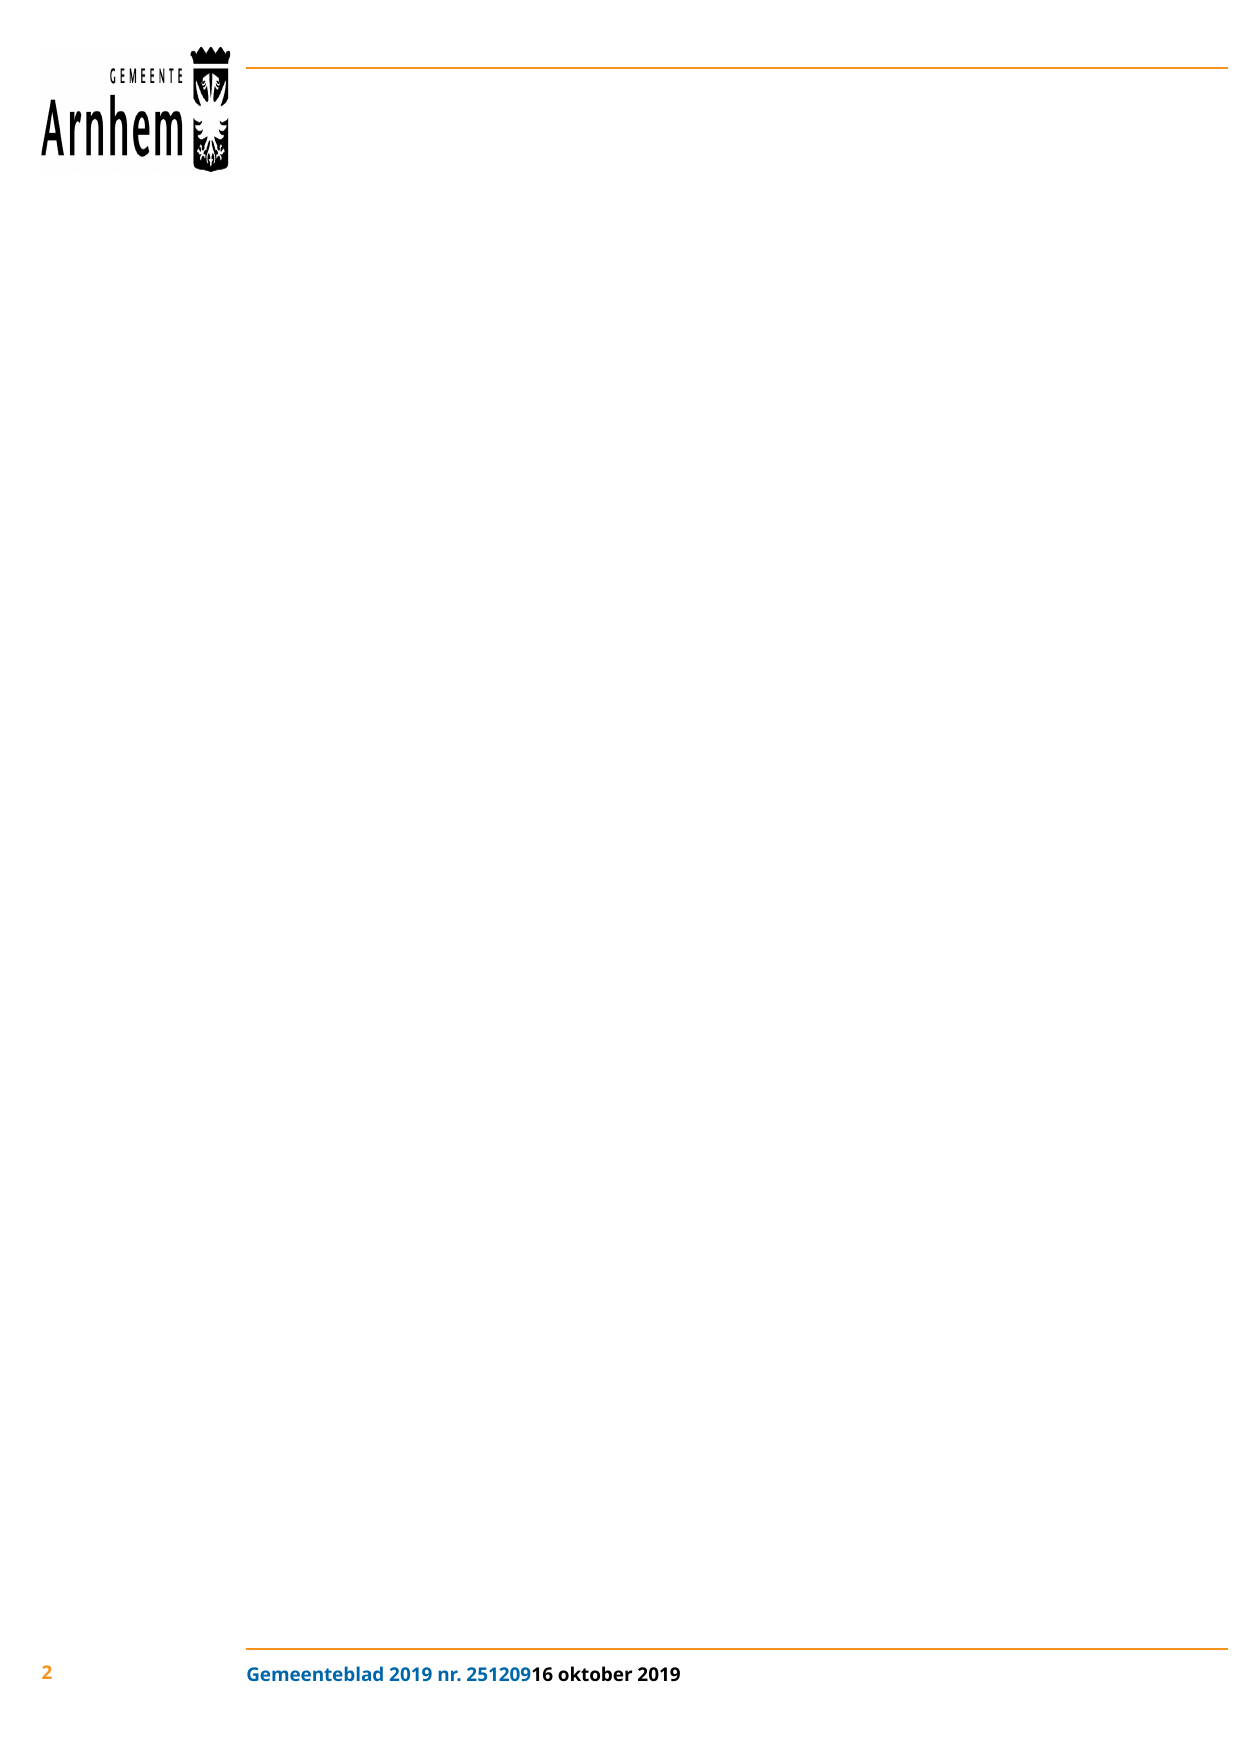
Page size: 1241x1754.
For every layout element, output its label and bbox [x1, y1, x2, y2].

picture [41, 47, 231, 172]
